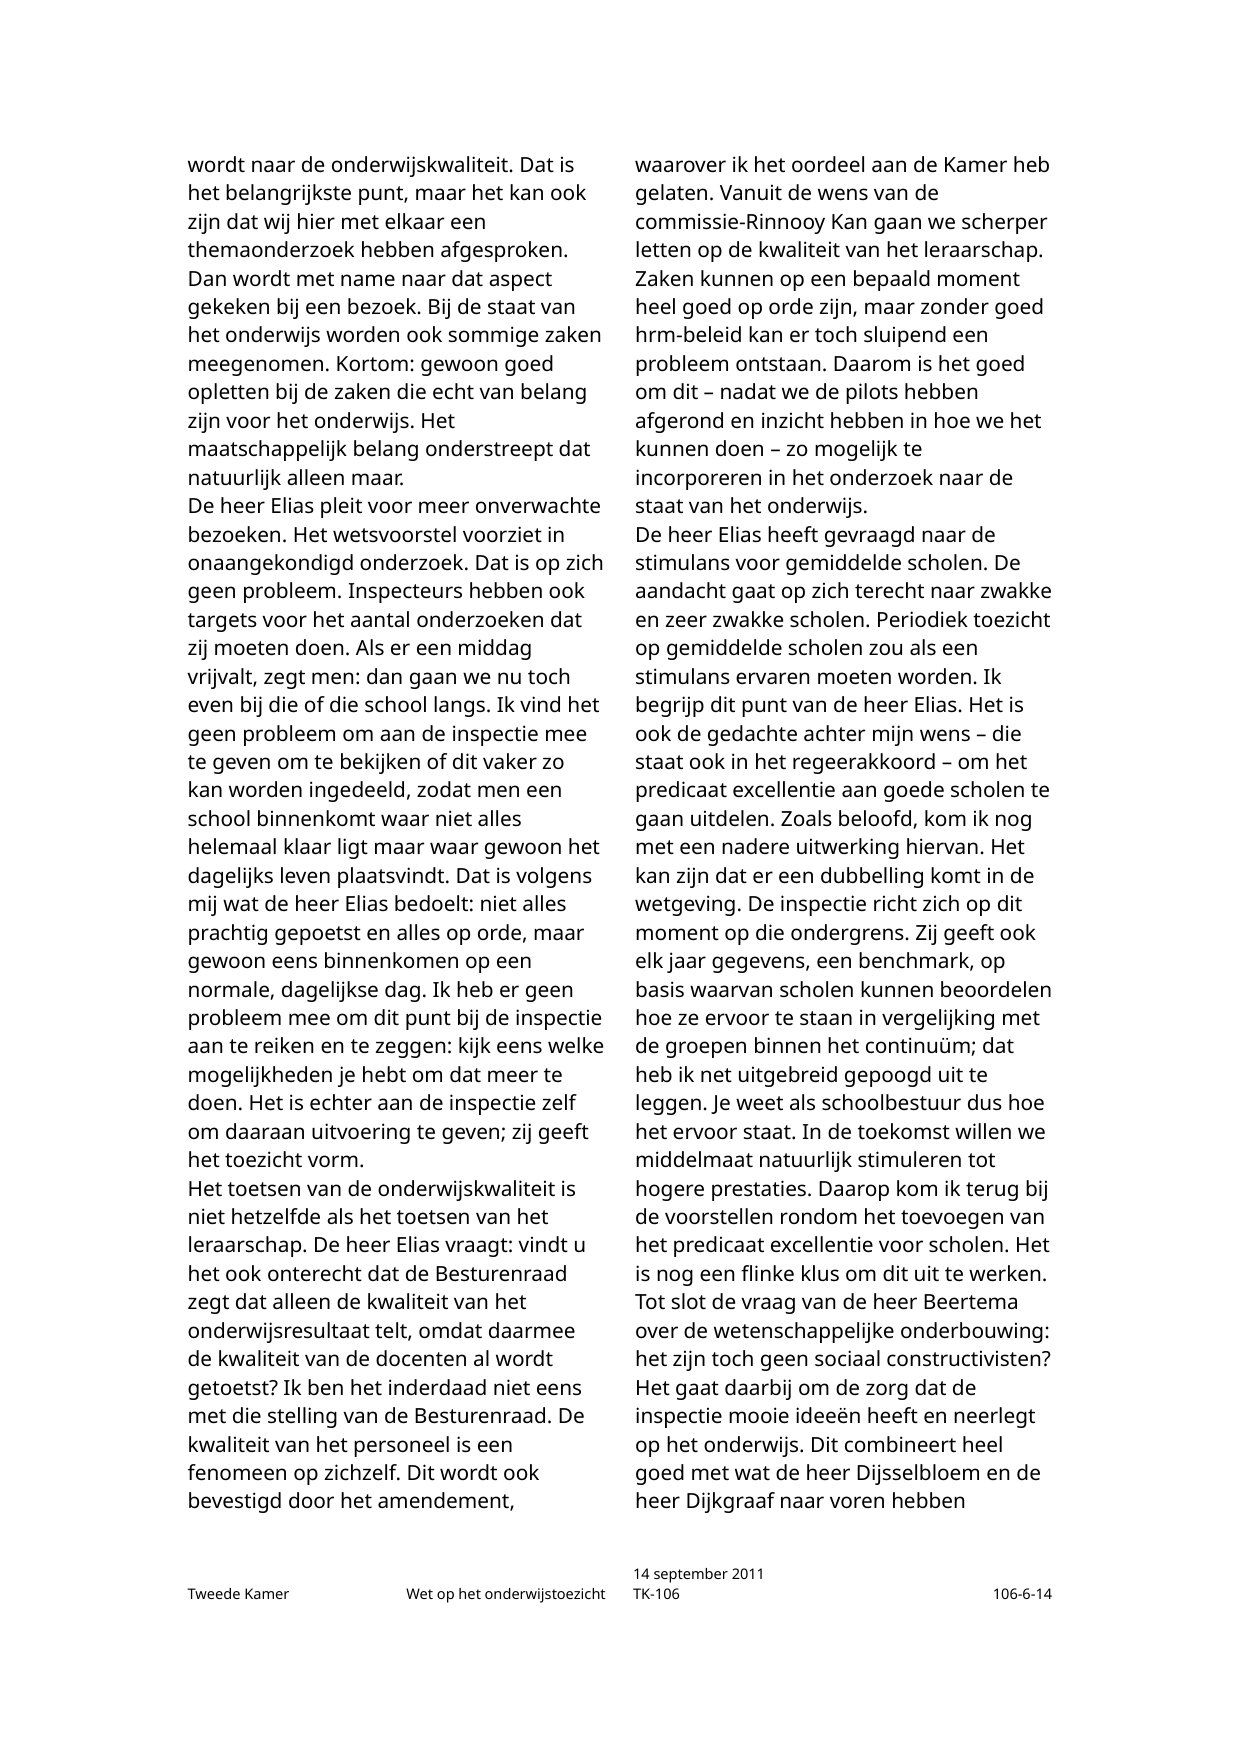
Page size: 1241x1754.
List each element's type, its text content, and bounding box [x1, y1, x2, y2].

text Het toetsen van de onderwijskwaliteit is niet hetzelfde als het toetsen van het leraarschap. De heer Elias vraagt: vindt u het ook onterecht dat de Besturenraad zegt dat alleen de kwaliteit van het onderwijsresultaat telt, omdat daarmee de kwaliteit van de docenten al wordt getoetst? Ik ben het inderdaad niet eens met die stelling van de Besturenraad. De kwaliteit van het personeel is een fenomeen op zichzelf. Dit wordt ook bevestigd door het amendement, [187, 1174, 605, 1515]
text Tot slot de vraag van de heer Beertema over de wetenschappelijke onderbouwing: het zijn toch geen sociaal constructivisten? Het gaat daarbij om de zorg dat de inspectie mooie ideeën heeft en neerlegt op het onderwijs. Dit combineert heel goed met wat de heer Dijsselbloem en de heer Dijkgraaf naar voren hebben [635, 1287, 1053, 1515]
text wordt naar de onderwijskwaliteit. Dat is het belangrijkste punt, maar het kan ook zijn dat wij hier met elkaar een themaonderzoek hebben afgesproken. Dan wordt met name naar dat aspect gekeken bij een bezoek. Bij de staat van het onderwijs worden ook sommige zaken meegenomen. Kortom: gewoon goed opletten bij de zaken die echt van belang zijn voor het onderwijs. Het maatschappelijk belang onderstreept dat natuurlijk alleen maar. [187, 150, 605, 491]
text De heer Elias pleit voor meer onverwachte bezoeken. Het wetsvoorstel voorziet in onaangekondigd onderzoek. Dat is op zich geen probleem. Inspecteurs hebben ook targets voor het aantal onderzoeken dat zij moeten doen. Als er een middag vrijvalt, zegt men: dan gaan we nu toch even bij die of die school langs. Ik vind het geen probleem om aan de inspectie mee te geven om te bekijken of dit vaker zo kan worden ingedeeld, zodat men een school binnenkomt waar niet alles helemaal klaar ligt maar waar gewoon het dagelijks leven plaatsvindt. Dat is volgens mij wat de heer Elias bedoelt: niet alles prachtig gepoetst en alles op orde, maar gewoon eens binnenkomen op een normale, dagelijkse dag. Ik heb er geen probleem mee om dit punt bij de inspectie aan te reiken en te zeggen: kijk eens welke mogelijkheden je hebt om dat meer te doen. Het is echter aan de inspectie zelf om daaraan uitvoering te geven; zij geeft het toezicht vorm. [187, 491, 605, 1174]
text waarover ik het oordeel aan de Kamer heb gelaten. Vanuit de wens van de commissie-Rinnooy Kan gaan we scherper letten op de kwaliteit van het leraarschap. Zaken kunnen op een bepaald moment heel goed op orde zijn, maar zonder goed hrm-beleid kan er toch sluipend een probleem ontstaan. Daarom is het goed om dit – nadat we de pilots hebben afgerond en inzicht hebben in hoe we het kunnen doen – zo mogelijk te incorporeren in het onderzoek naar de staat van het onderwijs. [635, 150, 1053, 520]
text De heer Elias heeft gevraagd naar de stimulans voor gemiddelde scholen. De aandacht gaat op zich terecht naar zwakke en zeer zwakke scholen. Periodiek toezicht op gemiddelde scholen zou als een stimulans ervaren moeten worden. Ik begrijp dit punt van de heer Elias. Het is ook de gedachte achter mijn wens – die staat ook in het regeerakkoord – om het predicaat excellentie aan goede scholen te gaan uitdelen. Zoals beloofd, kom ik nog met een nadere uitwerking hiervan. Het kan zijn dat er een dubbelling komt in de wetgeving. De inspectie richt zich op dit moment op die ondergrens. Zij geeft ook elk jaar gegevens, een benchmark, op basis waarvan scholen kunnen beoordelen hoe ze ervoor te staan in vergelijking met de groepen binnen het continuüm; dat heb ik net uitgebreid gepoogd uit te leggen. Je weet als schoolbestuur dus hoe het ervoor staat. In de toekomst willen we middelmaat natuurlijk stimuleren tot hogere prestaties. Daarop kom ik terug bij de voorstellen rondom het toevoegen van het predicaat excellentie voor scholen. Het is nog een flinke klus om dit uit te werken. [635, 520, 1053, 1287]
